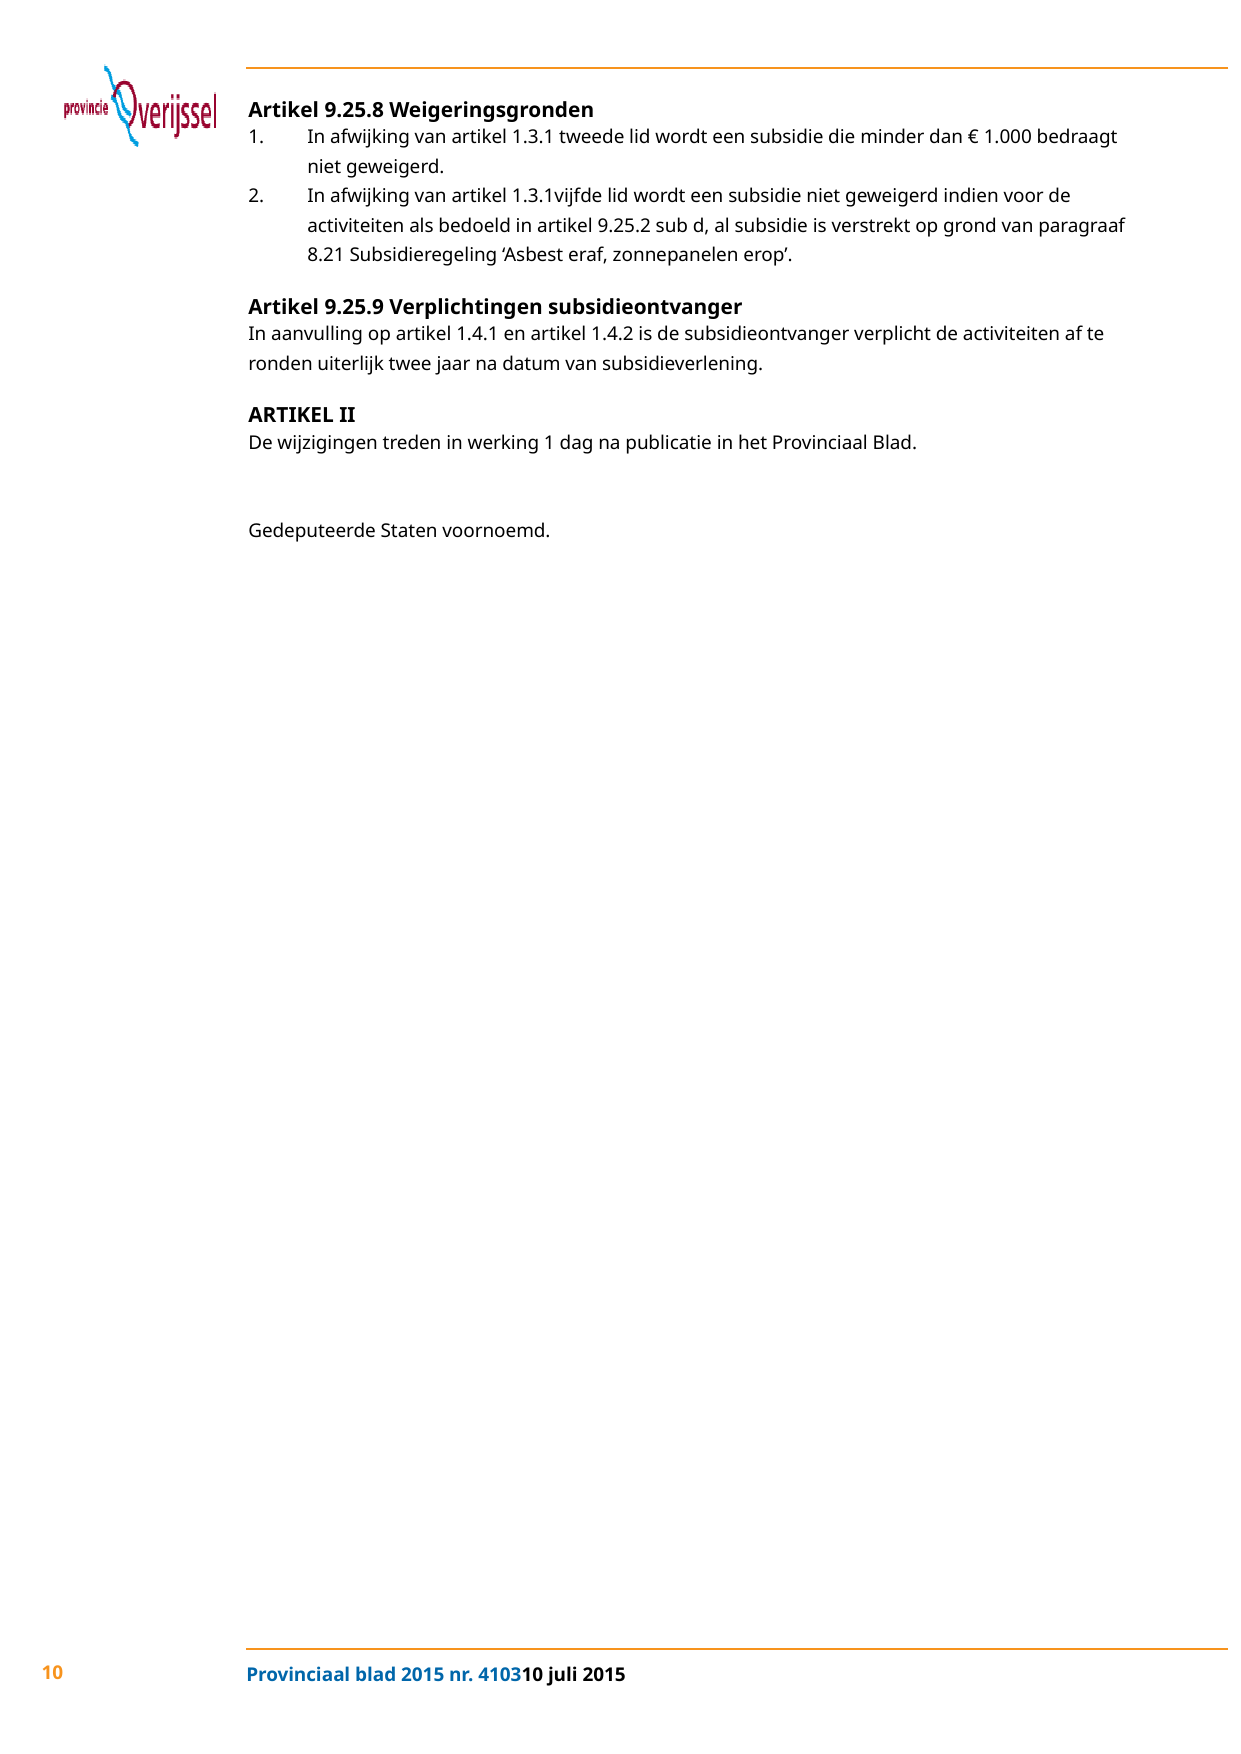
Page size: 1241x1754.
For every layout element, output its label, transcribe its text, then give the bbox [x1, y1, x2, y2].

text Artikel 9.25.9 Verplichtingen subsidieontvanger [248, 292, 1152, 320]
list In afwijking van artikel 1.3.1vijfde lid wordt een subsidie niet geweigerd indien voor de activiteiten als bedoeld in artikel 9.25.2 sub d, al subsidie is verstrekt op grond van paragraaf 8.21 Subsidieregeling ‘Asbest eraf, zonnepanelen erop’. [248, 182, 1152, 267]
text Gedeputeerde Staten voornoemd. [248, 518, 1152, 543]
text In aanvulling op artikel 1.4.1 en artikel 1.4.2 is de subsidieontvanger verplicht de activiteiten af te ronden uiterlijk twee jaar na datum van subsidieverlening. [248, 320, 1152, 376]
list In afwijking van artikel 1.3.1 tweede lid wordt een subsidie die minder dan € 1.000 bedraagt niet geweigerd. [248, 123, 1152, 178]
text De wijzigingen treden in werking 1 dag na publicatie in het Provinciaal Blad. [248, 429, 1152, 454]
text ARTIKEL II [248, 400, 1152, 429]
picture [41, 47, 231, 172]
text Artikel 9.25.8 Weigeringsgronden [248, 95, 1152, 123]
